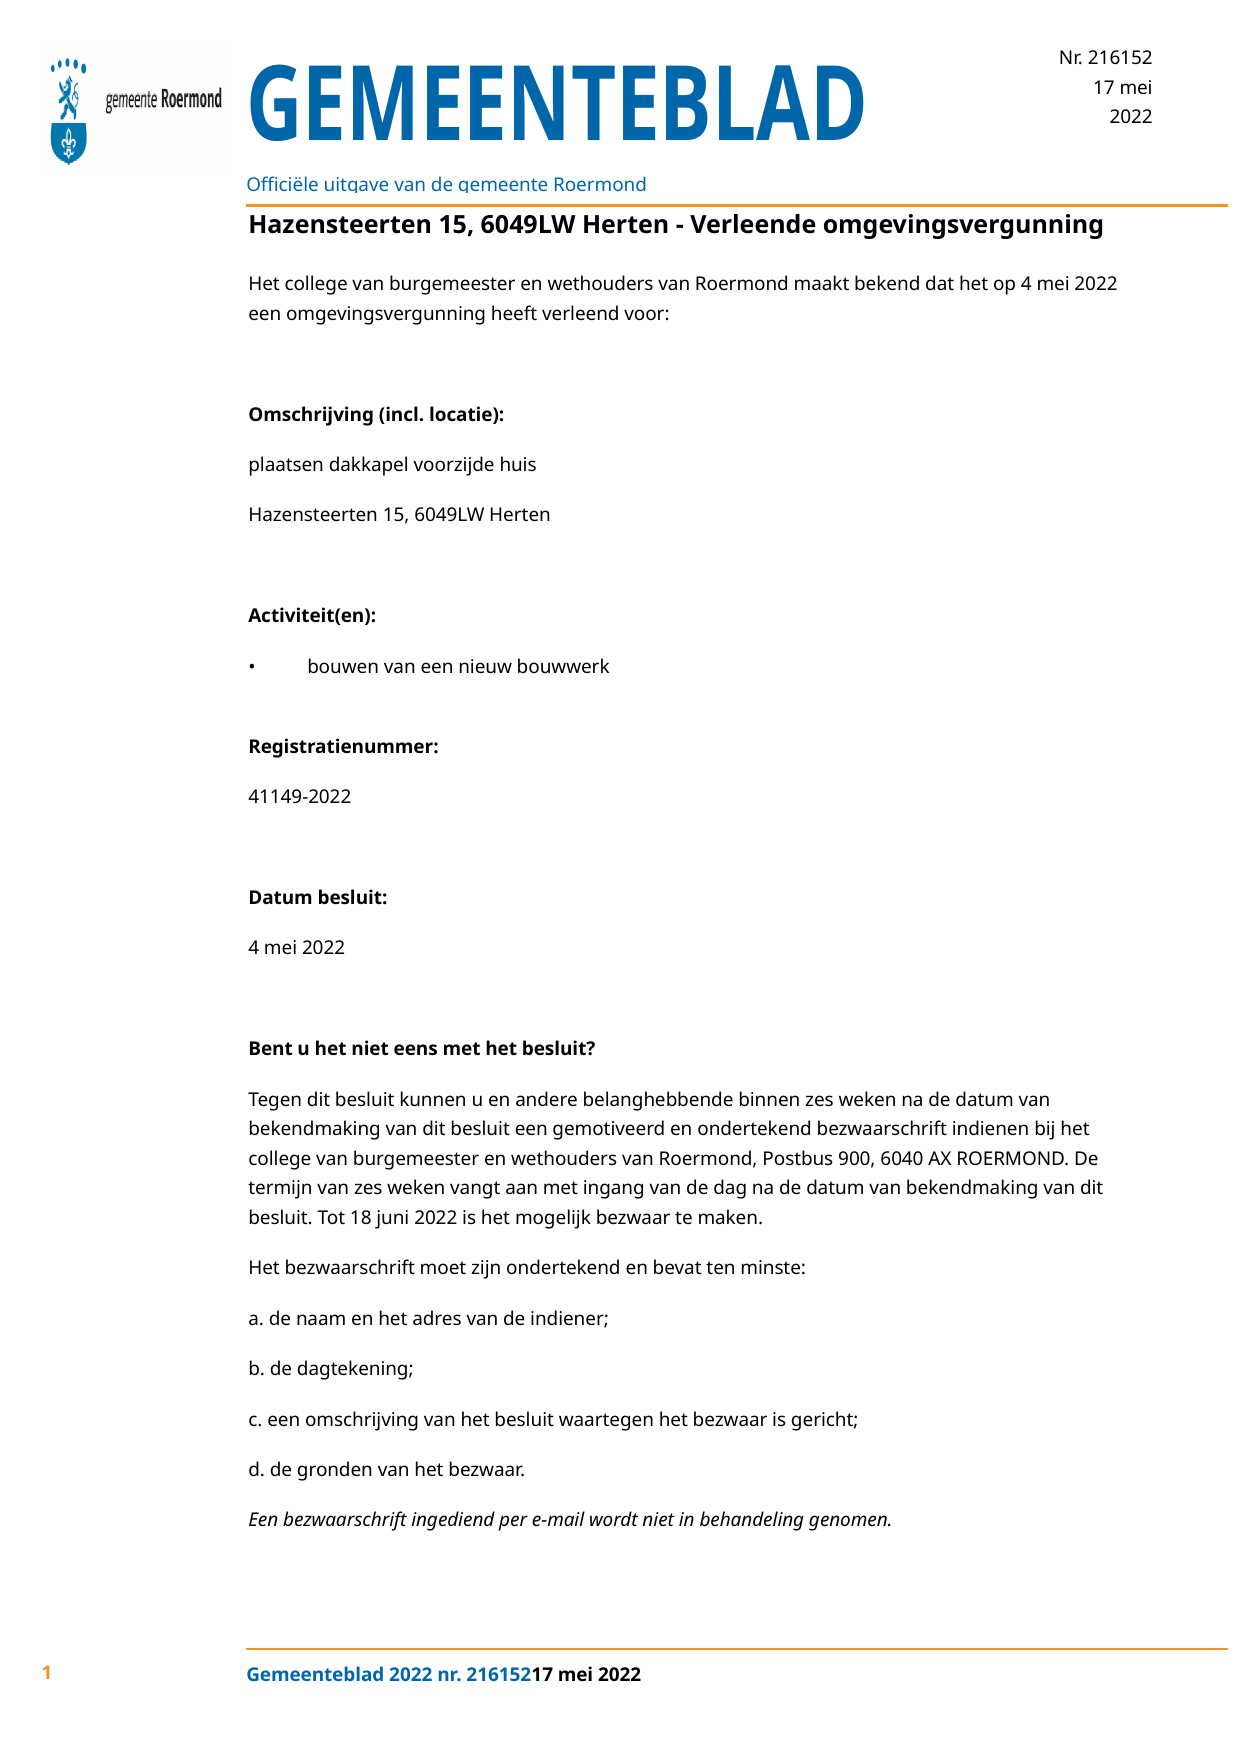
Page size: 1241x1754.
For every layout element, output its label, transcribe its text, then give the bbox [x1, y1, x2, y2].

text Datum besluit: [248, 884, 1152, 910]
text Een bezwaarschrift ingediend per e-mail wordt niet in behandeling genomen. [248, 1507, 1152, 1532]
text Hazensteerten 15, 6049LW Herten - Verleende omgevingsvergunning [248, 207, 1152, 241]
text plaatsen dakkapel voorzijde huis [248, 451, 1152, 477]
picture [41, 47, 231, 172]
text Het college van burgemeester en wethouders van Roermond maakt bekend dat het op 4 mei 2022 een omgevingsvergunning heeft verleend voor: [248, 270, 1152, 326]
text Omschrijving (incl. locatie): [248, 401, 1152, 426]
text d. de gronden van het bezwaar. [248, 1456, 1152, 1482]
text Activiteit(en): [248, 602, 1152, 628]
list bouwen van een nieuw bouwwerk [248, 653, 1152, 678]
text 4 mei 2022 [248, 934, 1152, 960]
text c. een omschrijving van het besluit waartegen het bezwaar is gericht; [248, 1406, 1152, 1431]
text a. de naam en het adres van de indiener; [248, 1305, 1152, 1331]
text Registratienummer: [248, 733, 1152, 758]
text Tegen dit besluit kunnen u en andere belanghebbende binnen zes weken na de datum van bekendmaking van dit besluit een gemotiveerd en ondertekend bezwaarschrift indienen bij het college van burgemeester en wethouders van Roermond, Postbus 900, 6040 AX ROERMOND. De termijn van zes weken vangt aan met ingang van de dag na de datum van bekendmaking van dit besluit. Tot 18 juni 2022 is het mogelijk bezwaar te maken. [248, 1086, 1152, 1230]
text Hazensteerten 15, 6049LW Herten [248, 502, 1152, 527]
text 41149-2022 [248, 783, 1152, 809]
text Bent u het niet eens met het besluit? [248, 1035, 1152, 1061]
text b. de dagtekening; [248, 1355, 1152, 1381]
text Het bezwaarschrift moet zijn ondertekend en bevat ten minste: [248, 1254, 1152, 1280]
